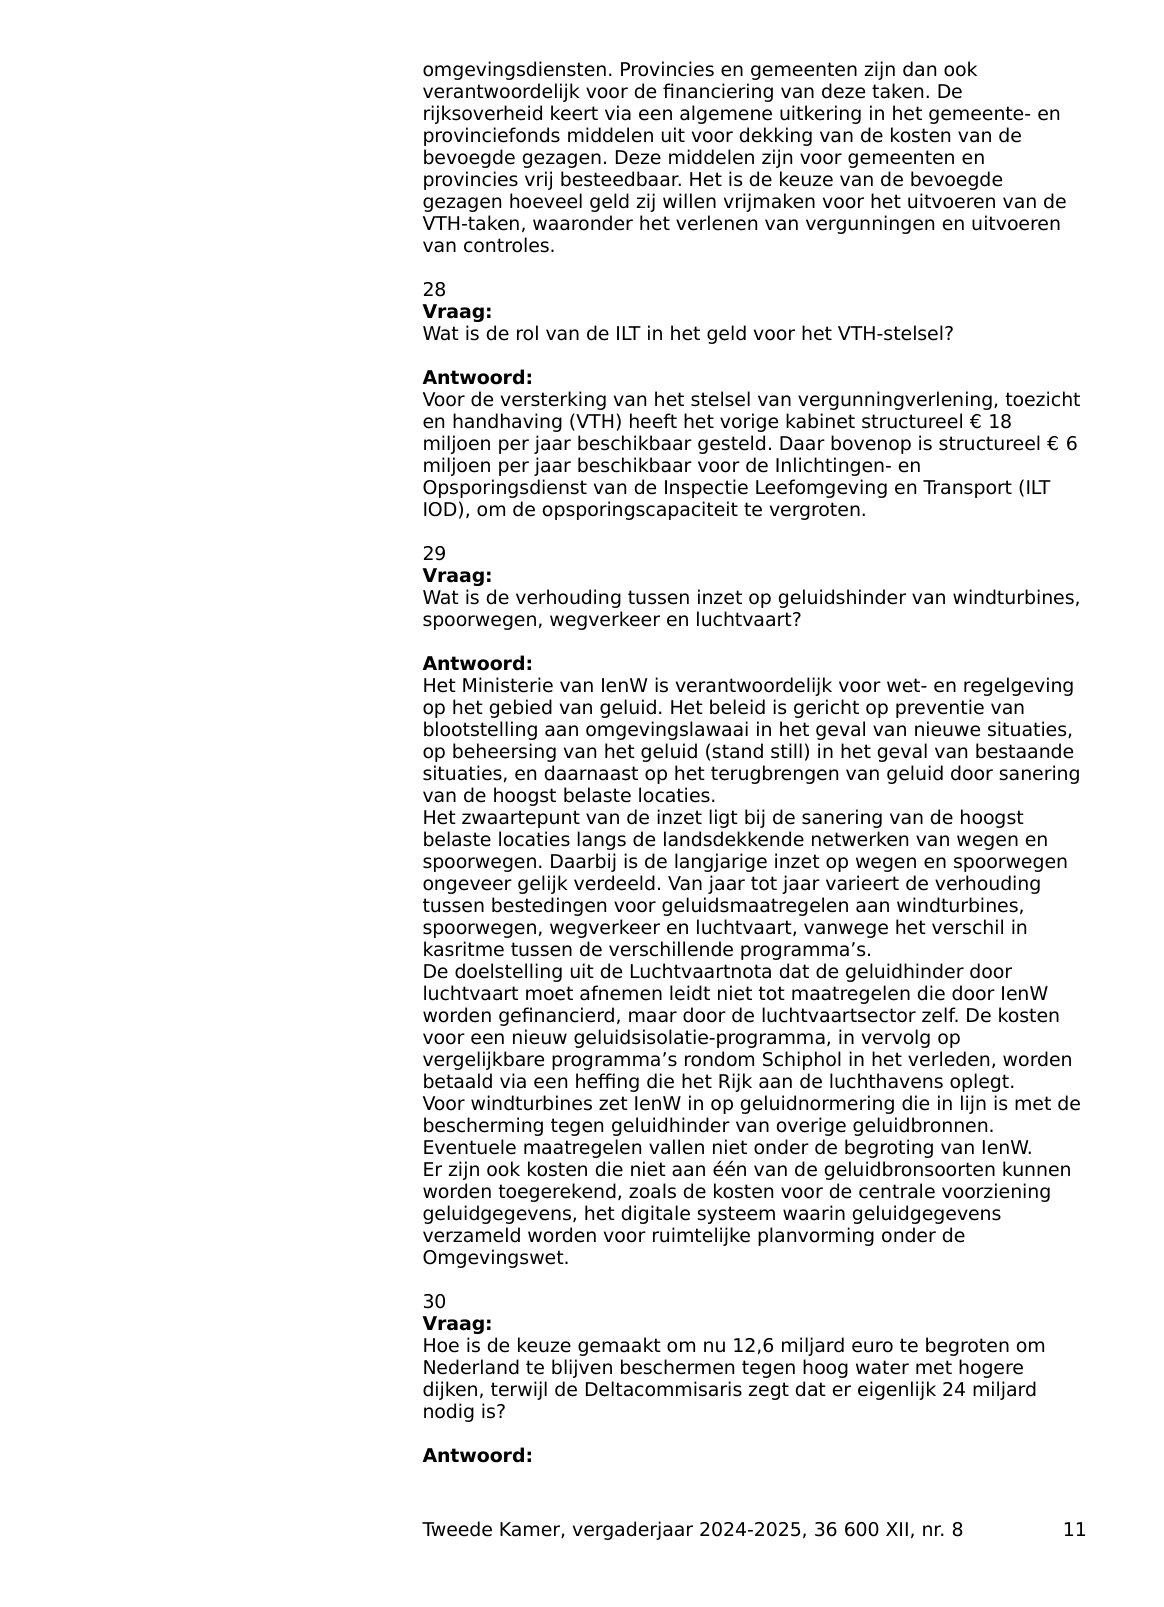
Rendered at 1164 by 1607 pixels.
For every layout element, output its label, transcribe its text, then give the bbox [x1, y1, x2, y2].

text Antwoord: [422, 1445, 1087, 1467]
text Voor windturbines zet IenW in op geluidnormering die in lijn is met de bescherming tegen geluidhinder van overige geluidbronnen. Eventuele maatregelen vallen niet onder de begroting van IenW. [422, 1093, 1087, 1159]
text Wat is de rol van de ILT in het geld voor het VTH-stelsel? [422, 323, 1087, 345]
text 29 [422, 543, 1087, 565]
text Vraag: [422, 1313, 1087, 1335]
text 28 [422, 279, 1087, 301]
text Het zwaartepunt van de inzet ligt bij de sanering van de hoogst belaste locaties langs de landsdekkende netwerken van wegen en spoorwegen. Daarbij is de langjarige inzet op wegen en spoorwegen ongeveer gelijk verdeeld. Van jaar tot jaar varieert de verhouding tussen bestedingen voor geluidsmaatregelen aan windturbines, spoorwegen, wegverkeer en luchtvaart, vanwege het verschil in kasritme tussen de verschillende programma’s. [422, 807, 1087, 961]
text Het Ministerie van IenW is verantwoordelijk voor wet- en regelgeving op het gebied van geluid. Het beleid is gericht op preventie van blootstelling aan omgevingslawaai in het geval van nieuwe situaties, op beheersing van het geluid (stand still) in het geval van bestaande situaties, en daarnaast op het terugbrengen van geluid door sanering van de hoogst belaste locaties. [422, 675, 1087, 807]
text 30 [422, 1291, 1087, 1313]
text omgevingsdiensten. Provincies en gemeenten zijn dan ook verantwoordelijk voor de financiering van deze taken. De rijksoverheid keert via een algemene uitkering in het gemeente- en provinciefonds middelen uit voor dekking van de kosten van de bevoegde gezagen. Deze middelen zijn voor gemeenten en provincies vrij besteedbaar. Het is de keuze van de bevoegde gezagen hoeveel geld zij willen vrijmaken voor het uitvoeren van de VTH-taken, waaronder het verlenen van vergunningen en uitvoeren van controles. [422, 59, 1087, 257]
text Wat is de verhouding tussen inzet op geluidshinder van windturbines, spoorwegen, wegverkeer en luchtvaart? [422, 587, 1087, 631]
text Er zijn ook kosten die niet aan één van de geluidbronsoorten kunnen worden toegerekend, zoals de kosten voor de centrale voorziening geluidgegevens, het digitale systeem waarin geluidgegevens verzameld worden voor ruimtelijke planvorming onder de Omgevingswet. [422, 1159, 1087, 1269]
text Voor de versterking van het stelsel van vergunningverlening, toezicht en handhaving (VTH) heeft het vorige kabinet structureel € 18 miljoen per jaar beschikbaar gesteld. Daar bovenop is structureel € 6 miljoen per jaar beschikbaar voor de Inlichtingen- en Opsporingsdienst van de Inspectie Leefomgeving en Transport (ILT IOD), om de opsporingscapaciteit te vergroten. [422, 389, 1087, 521]
text Vraag: [422, 301, 1087, 323]
text De doelstelling uit de Luchtvaartnota dat de geluidhinder door luchtvaart moet afnemen leidt niet tot maatregelen die door IenW worden gefinancierd, maar door de luchtvaartsector zelf. De kosten voor een nieuw geluidsisolatie-programma, in vervolg op vergelijkbare programma’s rondom Schiphol in het verleden, worden betaald via een heffing die het Rijk aan de luchthavens oplegt. [422, 961, 1087, 1093]
text Hoe is de keuze gemaakt om nu 12,6 miljard euro te begroten om Nederland te blijven beschermen tegen hoog water met hogere dijken, terwijl de Deltacommisaris zegt dat er eigenlijk 24 miljard nodig is? [422, 1335, 1087, 1423]
text Antwoord: [422, 653, 1087, 675]
text Antwoord: [422, 367, 1087, 389]
text Vraag: [422, 565, 1087, 587]
